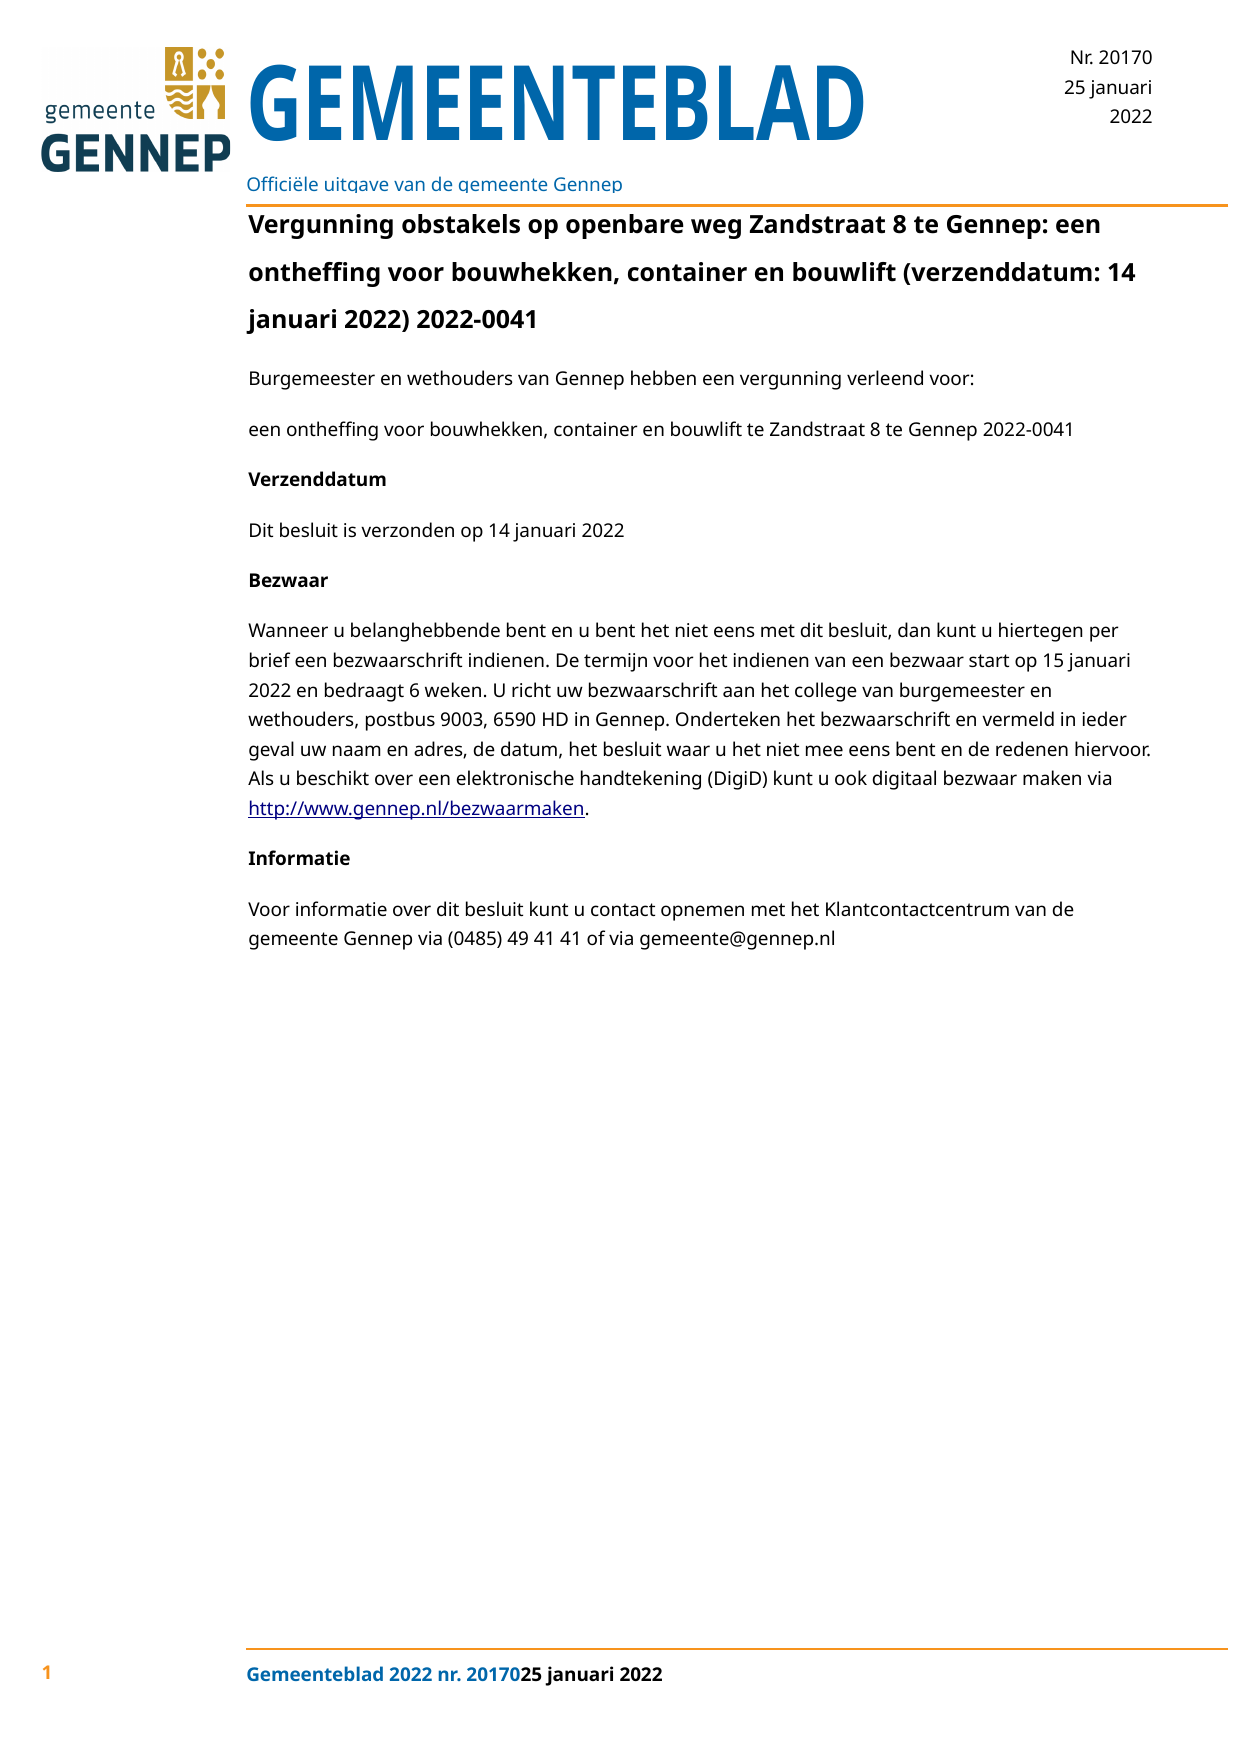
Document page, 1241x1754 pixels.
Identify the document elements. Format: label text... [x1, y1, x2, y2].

text een ontheffing voor bouwhekken, container en bouwlift te Zandstraat 8 te Gennep 2022-0041 [248, 416, 1152, 442]
text Bezwaar [248, 567, 1152, 593]
text Voor informatie over dit besluit kunt u contact opnemen met het Klantcontactcentrum van de gemeente Gennep via (0485) 49 41 41 of via gemeente@gennep.nl [248, 896, 1152, 951]
text Wanneer u belanghebbende bent en u bent het niet eens met dit besluit, dan kunt u hiertegen per brief een bezwaarschrift indienen. De termijn voor het indienen van een bezwaar start op 15 januari 2022 en bedraagt 6 weken. U richt uw bezwaarschrift aan het college van burgemeester en wethouders, postbus 9003, 6590 HD in Gennep. Onderteken het bezwaarschrift en vermeld in ieder geval uw naam en adres, de datum, het besluit waar u het niet mee eens bent en de redenen hiervoor. Als u beschikt over een elektronische handtekening (DigiD) kunt u ook digitaal bezwaar maken via http://www.gennep.nl/bezwaarmaken. [248, 618, 1152, 821]
text Burgemeester en wethouders van Gennep hebben een vergunning verleend voor: [248, 366, 1152, 391]
picture [41, 47, 231, 172]
text Dit besluit is verzonden op 14 januari 2022 [248, 517, 1152, 542]
text Informatie [248, 846, 1152, 871]
text Verzenddatum [248, 466, 1152, 492]
text Vergunning obstakels op openbare weg Zandstraat 8 te Gennep: een ontheffing voor bouwhekken, container en bouwlift (verzenddatum: 14 januari 2022) 2022-0041 [248, 207, 1152, 336]
